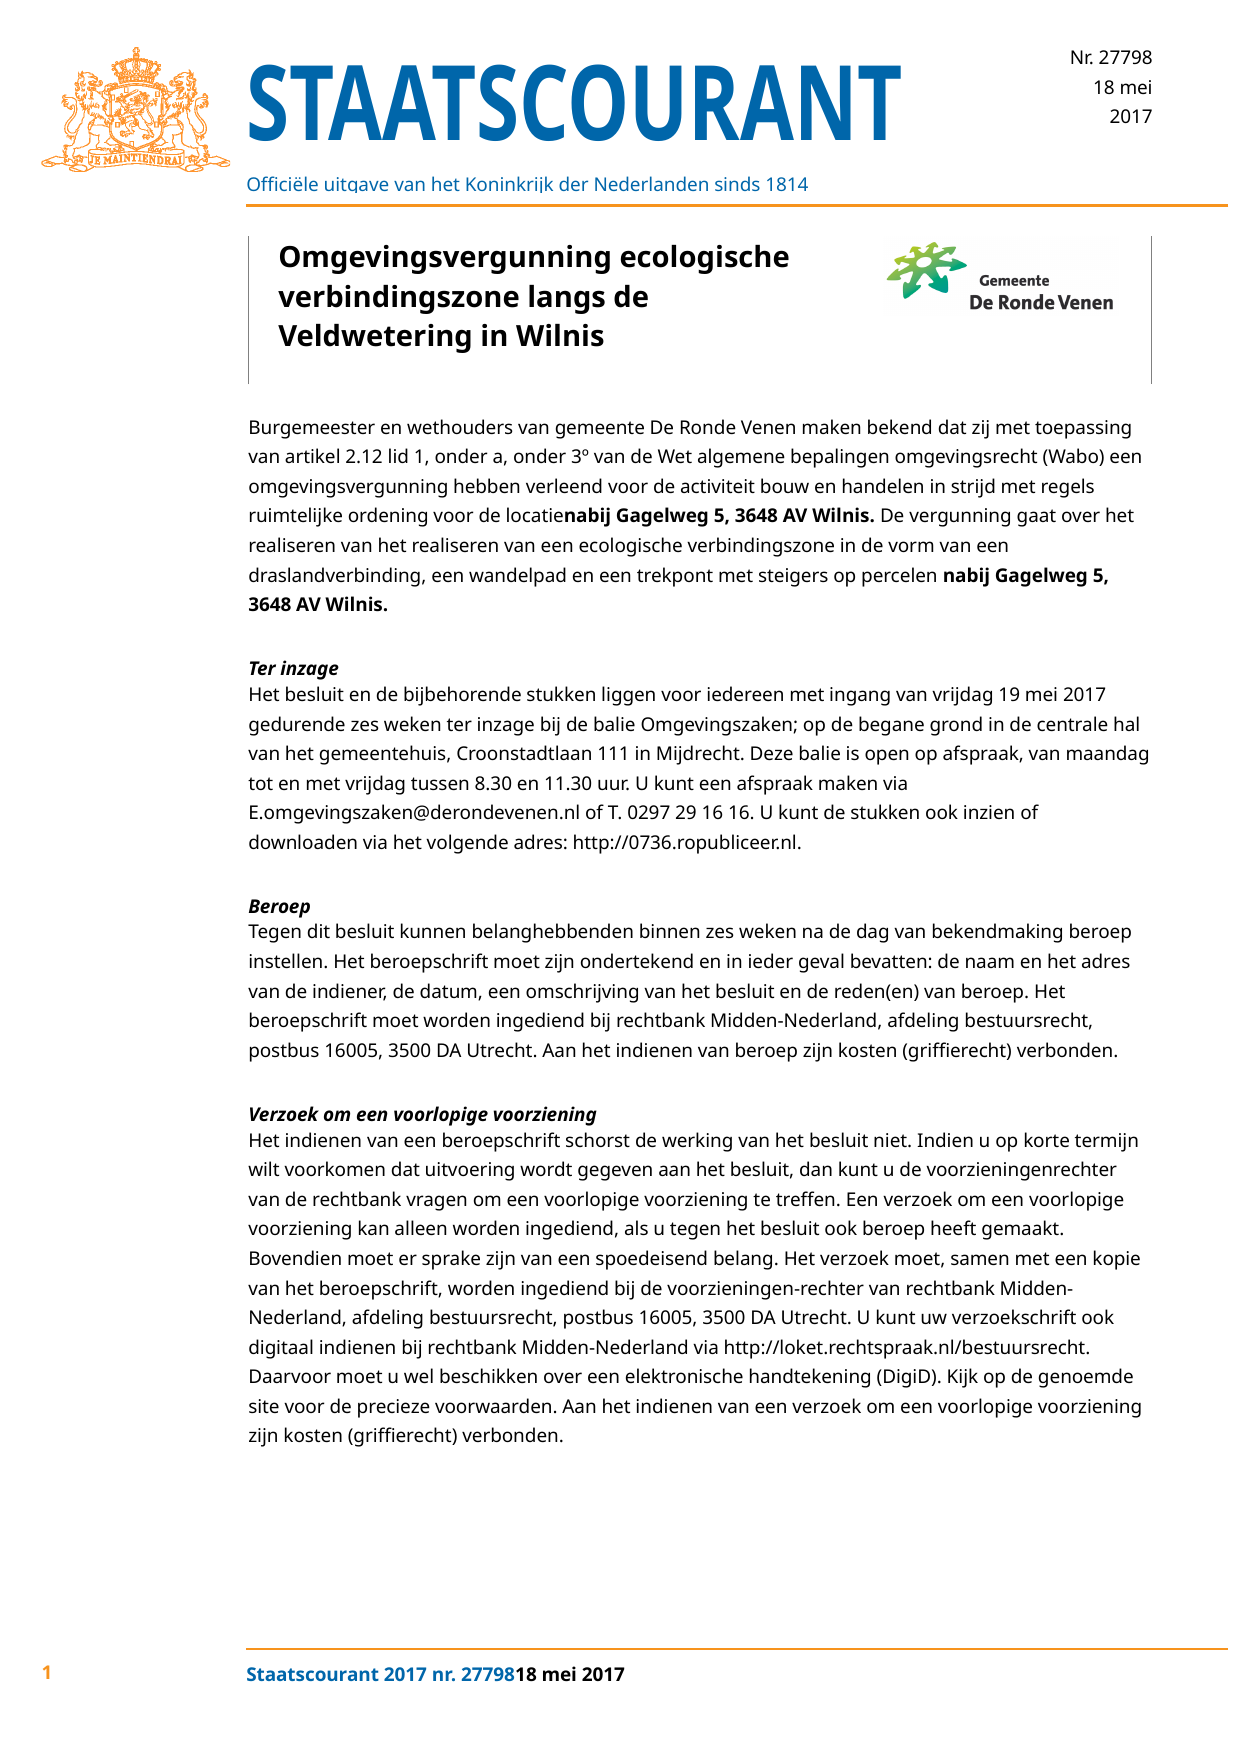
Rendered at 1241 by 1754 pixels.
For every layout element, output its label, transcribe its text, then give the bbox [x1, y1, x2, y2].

table_header Omgevingsvergunning ecologische verbindingszone langs de Veldwetering in Wilnis [249, 236, 850, 384]
text Het besluit en de bijbehorende stukken liggen voor iedereen met ingang van vrijdag 19 mei 2017 gedurende zes weken ter inzage bij de balie Omgevingszaken; op de begane grond in de centrale hal van het gemeentehuis, Croonstadtlaan 111 in Mijdrecht. Deze balie is open op afspraak, van maandag tot en met vrijdag tussen 8.30 en 11.30 uur. U kunt een afspraak maken via E.omgevingszaken@derondevenen.nl of T. 0297 29 16 16. U kunt de stukken ook inzien of downloaden via het volgende adres: http://0736.ropubliceer.nl. [248, 681, 1152, 855]
picture [41, 47, 231, 172]
table_header [850, 236, 1151, 384]
text Het indienen van een beroepschrift schorst de werking van het besluit niet. Indien u op korte termijn wilt voorkomen dat uitvoering wordt gegeven aan het besluit, dan kunt u de voorzieningenrechter van de rechtbank vragen om een voorlopige voorziening te treffen. Een verzoek om een voorlopige voorziening kan alleen worden ingediend, als u tegen het besluit ook beroep heeft gemaakt. Bovendien moet er sprake zijn van een spoedeisend belang. Het verzoek moet, samen met een kopie van het beroepschrift, worden ingediend bij de voorzieningen-rechter van rechtbank Midden-Nederland, afdeling bestuursrecht, postbus 16005, 3500 DA Utrecht. U kunt uw verzoekschrift ook digitaal indienen bij rechtbank Midden-Nederland via http://loket.rechtspraak.nl/bestuursrecht. Daarvoor moet u wel beschikken over een elektronische handtekening (DigiD). Kijk op de genoemde site voor de precieze voorwaarden. Aan het indienen van een verzoek om een voorlopige voorziening zijn kosten (griffierecht) verbonden. [248, 1127, 1152, 1448]
text Burgemeester en wethouders van gemeente De Ronde Venen maken bekend dat zij met toepassing van artikel 2.12 lid 1, onder a, onder 3º van de Wet algemene bepalingen omgevingsrecht (Wabo) een omgevingsvergunning hebben verleend voor de activiteit bouw en handelen in strijd met regels ruimtelijke ordening voor de locatienabij Gagelweg 5, 3648 AV Wilnis. De vergunning gaat over het realiseren van het realiseren van een ecologische verbindingszone in de vorm van een draslandverbinding, een wandelpad en een trekpont met steigers op percelen nabij Gagelweg 5, 3648 AV Wilnis. [248, 414, 1152, 617]
text Beroep [248, 893, 1152, 919]
text Verzoek om een voorlopige voorziening [248, 1101, 1152, 1127]
picture [882, 236, 1119, 316]
text Tegen dit besluit kunnen belanghebbenden binnen zes weken na de dag van bekendmaking beroep instellen. Het beroepschrift moet zijn ondertekend en in ieder geval bevatten: de naam en het adres van de indiener, de datum, een omschrijving van het besluit en de reden(en) van beroep. Het beroepschrift moet worden ingediend bij rechtbank Midden-Nederland, afdeling bestuursrecht, postbus 16005, 3500 DA Utrecht. Aan het indienen van beroep zijn kosten (griffierecht) verbonden. [248, 919, 1152, 1063]
text Ter inzage [248, 655, 1152, 681]
